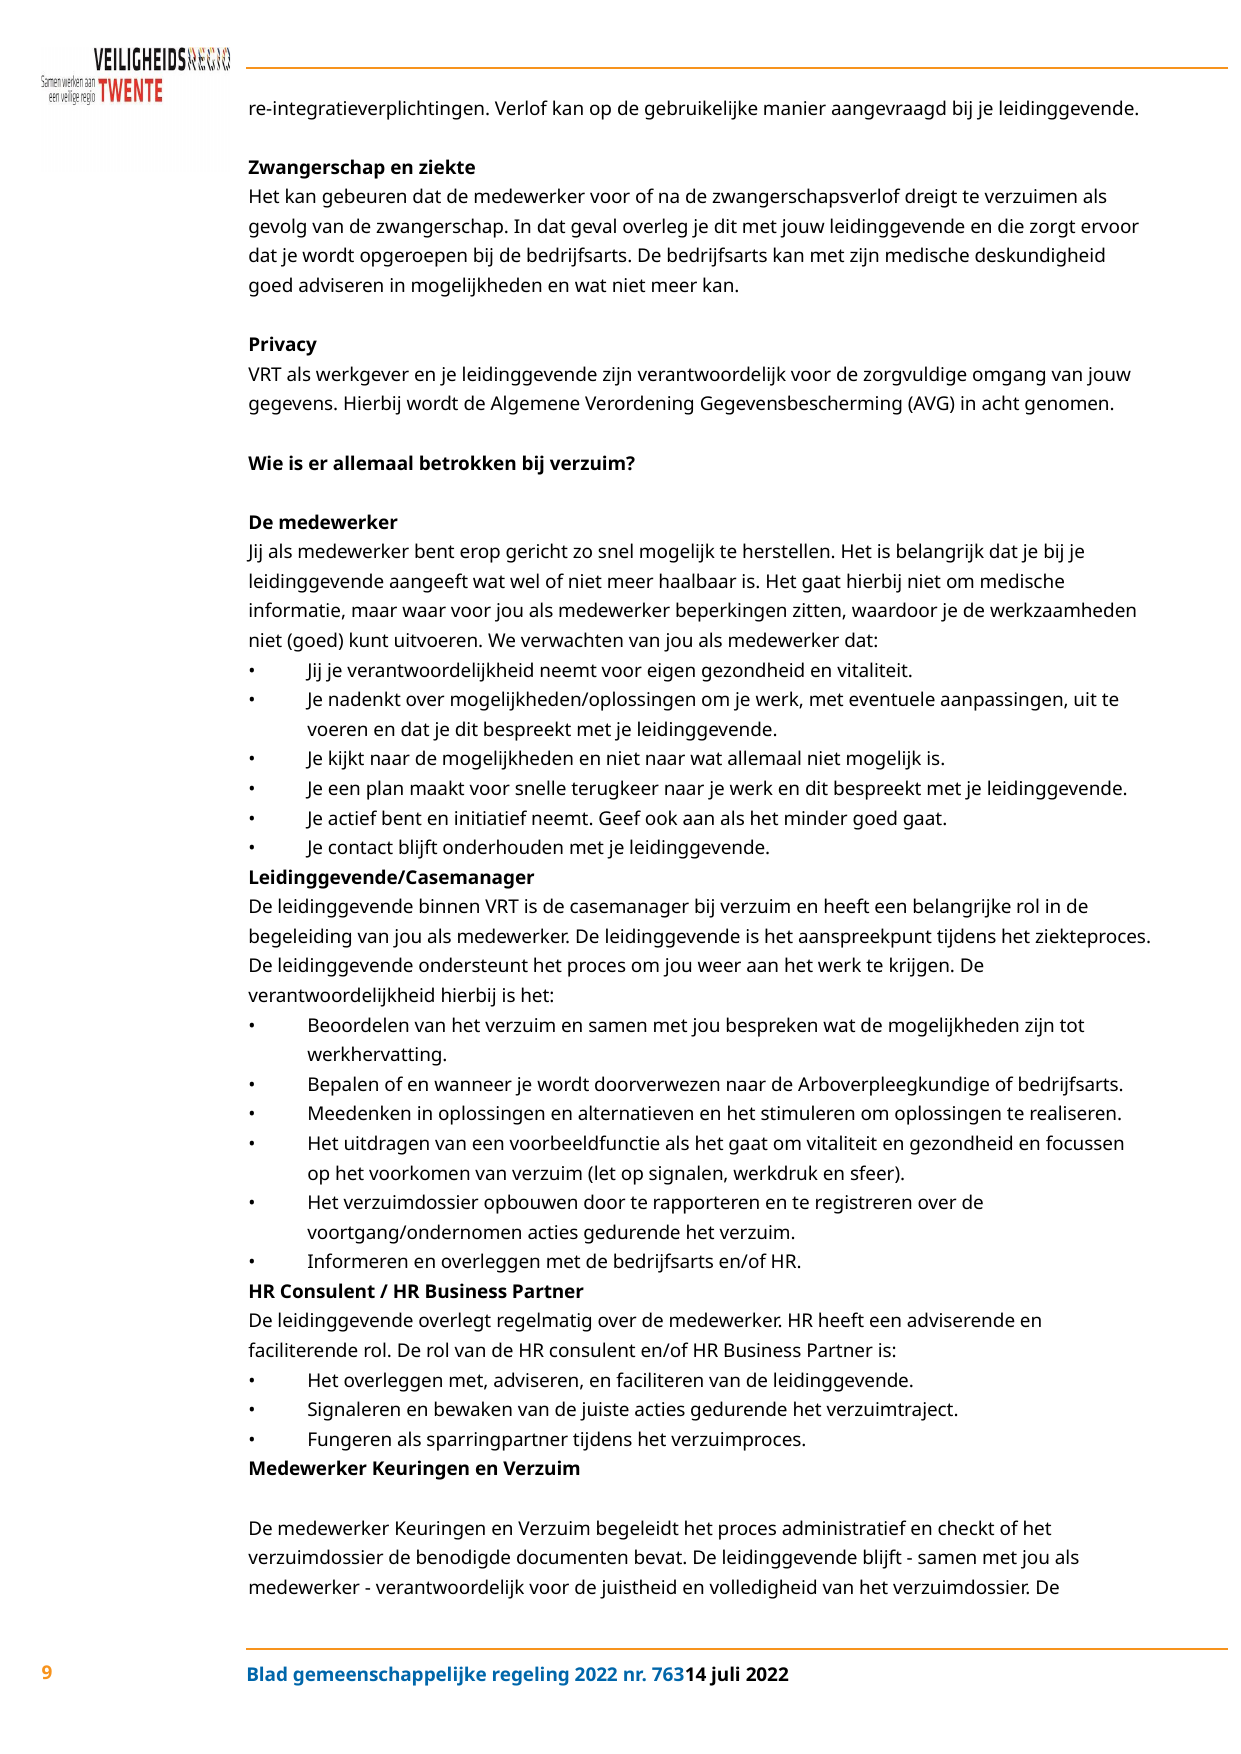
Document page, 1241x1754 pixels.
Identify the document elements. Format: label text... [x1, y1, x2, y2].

list Fungeren als sparringpartner tijdens het verzuimproces. [248, 1426, 1152, 1452]
text Medewerker Keuringen en Verzuim [248, 1456, 1152, 1481]
text De medewerker [248, 509, 1152, 535]
text re-integratieverplichtingen. Verlof kan op de gebruikelijke manier aangevraagd bij je leidinggevende. [248, 95, 1152, 121]
text Zwangerschap en ziekte [248, 154, 1152, 180]
text Jij als medewerker bent erop gericht zo snel mogelijk te herstellen. Het is belangrijk dat je bij je leidinggevende aangeeft wat wel of niet meer haalbaar is. Het gaat hierbij niet om medische informatie, maar waar voor jou als medewerker beperkingen zitten, waardoor je de werkzaamheden niet (goed) kunt uitvoeren. We verwachten van jou als medewerker dat: [248, 538, 1152, 653]
list Je een plan maakt voor snelle terugkeer naar je werk en dit bespreekt met je leidinggevende. [248, 775, 1152, 801]
list Het uitdragen van een voorbeeldfunctie als het gaat om vitaliteit en gezondheid en focussen op het voorkomen van verzuim (let op signalen, werkdruk en sfeer). [248, 1130, 1152, 1186]
list Je nadenkt over mogelijkheden/oplossingen om je werk, met eventuele aanpassingen, uit te voeren en dat je dit bespreekt met je leidinggevende. [248, 686, 1152, 742]
list Informeren en overleggen met de bedrijfsarts en/of HR. [248, 1248, 1152, 1274]
text Leidinggevende/Casemanager [248, 864, 1152, 890]
text De leidinggevende overlegt regelmatig over de medewerker. HR heeft een adviserende en faciliterende rol. De rol van de HR consulent en/of HR Business Partner is: [248, 1308, 1152, 1363]
list Het verzuimdossier opbouwen door te rapporteren en te registreren over de voortgang/ondernomen acties gedurende het verzuim. [248, 1189, 1152, 1245]
picture [41, 47, 231, 172]
text De leidinggevende binnen VRT is de casemanager bij verzuim en heeft een belangrijke rol in de begeleiding van jou als medewerker. De leidinggevende is het aanspreekpunt tijdens het ziekteproces. De leidinggevende ondersteunt het proces om jou weer aan het werk te krijgen. De verantwoordelijkheid hierbij is het: [248, 893, 1152, 1008]
list Je contact blijft onderhouden met je leidinggevende. [248, 834, 1152, 860]
text Het kan gebeuren dat de medewerker voor of na de zwangerschapsverlof dreigt te verzuimen als gevolg van de zwangerschap. In dat geval overleg je dit met jouw leidinggevende en die zorgt ervoor dat je wordt opgeroepen bij de bedrijfsarts. De bedrijfsarts kan met zijn medische deskundigheid goed adviseren in mogelijkheden en wat niet meer kan. [248, 183, 1152, 298]
text Privacy [248, 331, 1152, 357]
text HR Consulent / HR Business Partner [248, 1278, 1152, 1304]
text De medewerker Keuringen en Verzuim begeleidt het proces administratief en checkt of het verzuimdossier de benodigde documenten bevat. De leidinggevende blijft - samen met jou als medewerker - verantwoordelijk voor de juistheid en volledigheid van het verzuimdossier. De [248, 1515, 1152, 1600]
list Jij je verantwoordelijkheid neemt voor eigen gezondheid en vitaliteit. [248, 657, 1152, 683]
list Het overleggen met, adviseren, en faciliteren van de leidinggevende. [248, 1367, 1152, 1393]
list Je actief bent en initiatief neemt. Geef ook aan als het minder goed gaat. [248, 805, 1152, 831]
list Bepalen of en wanneer je wordt doorverwezen naar de Arboverpleegkundige of bedrijfsarts. [248, 1071, 1152, 1097]
list Beoordelen van het verzuim en samen met jou bespreken wat de mogelijkheden zijn tot werkhervatting. [248, 1012, 1152, 1067]
list Signaleren en bewaken van de juiste acties gedurende het verzuimtraject. [248, 1396, 1152, 1422]
list Meedenken in oplossingen en alternatieven en het stimuleren om oplossingen te realiseren. [248, 1101, 1152, 1126]
list Je kijkt naar de mogelijkheden en niet naar wat allemaal niet mogelijk is. [248, 746, 1152, 771]
text VRT als werkgever en je leidinggevende zijn verantwoordelijk voor de zorgvuldige omgang van jouw gegevens. Hierbij wordt de Algemene Verordening Gegevensbescherming (AVG) in acht genomen. [248, 361, 1152, 416]
text Wie is er allemaal betrokken bij verzuim? [248, 450, 1152, 476]
